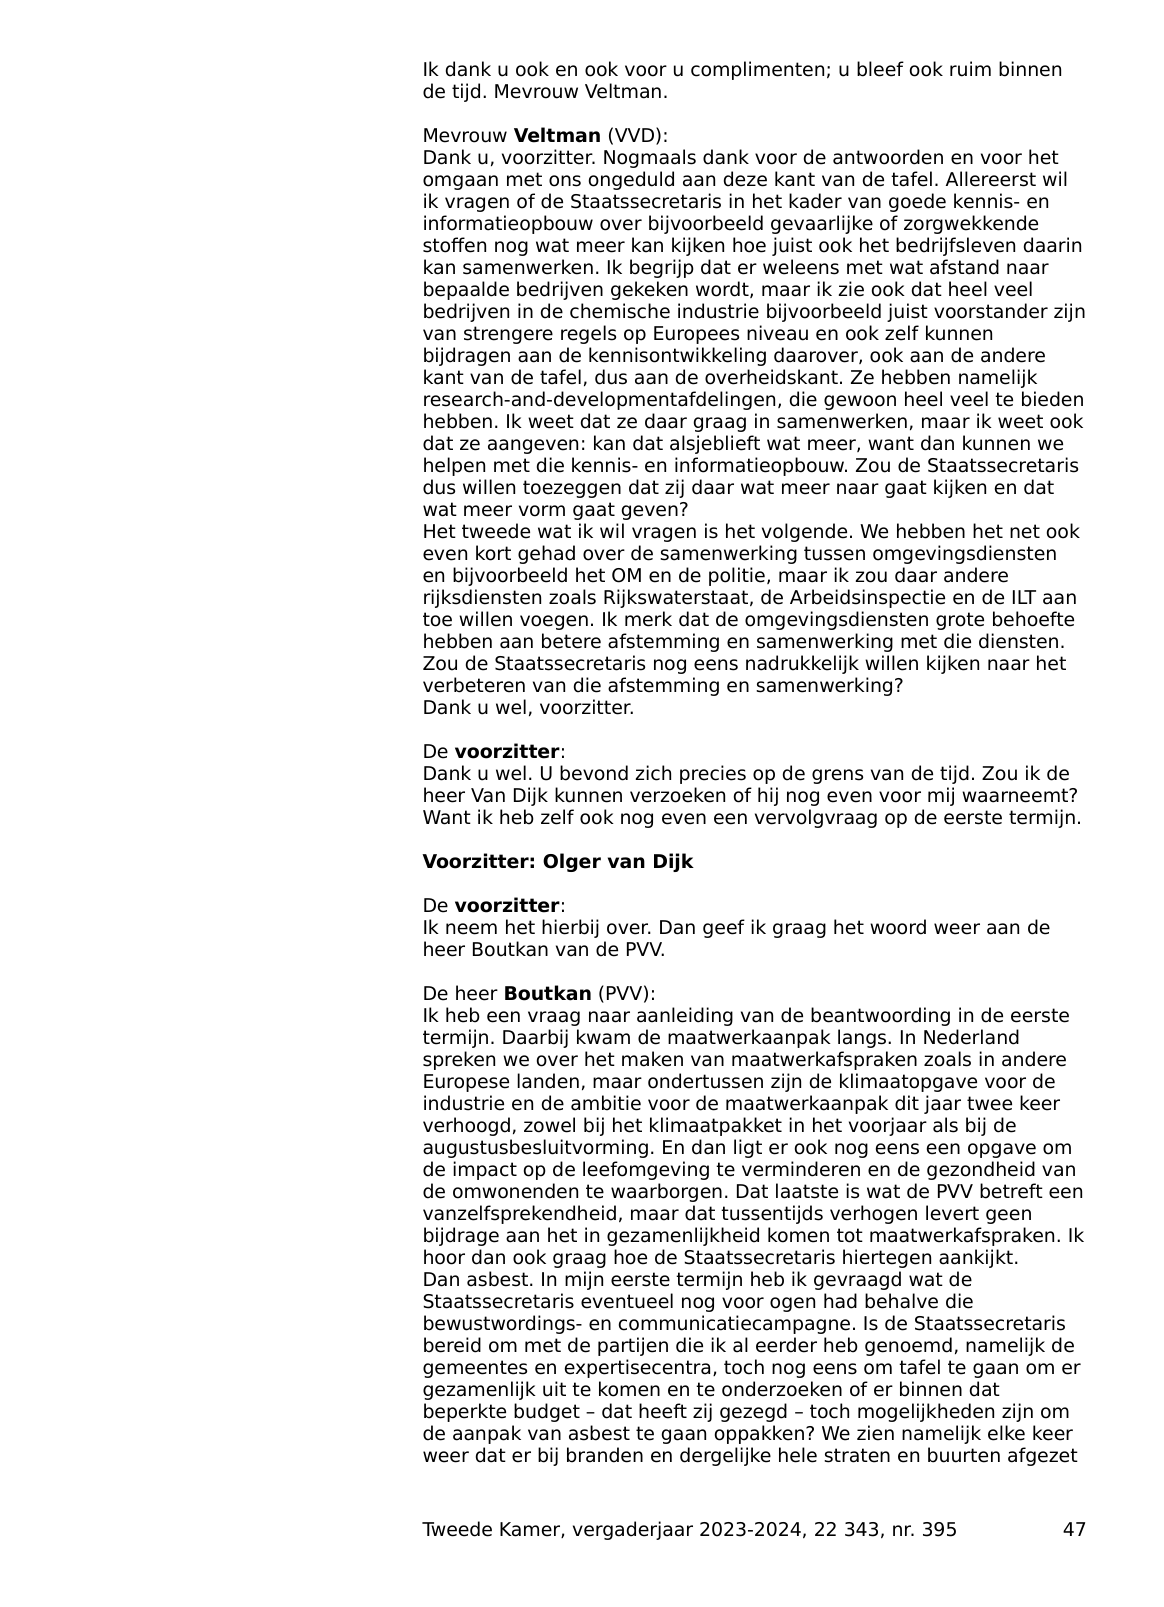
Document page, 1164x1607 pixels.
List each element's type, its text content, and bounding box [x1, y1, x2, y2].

text Ik neem het hierbij over. Dan geef ik graag het woord weer aan de heer Boutkan van de PVV. [422, 917, 1087, 961]
text Ik dank u ook en ook voor u complimenten; u bleef ook ruim binnen de tijd. Mevrouw Veltman. [422, 59, 1087, 103]
text Mevrouw Veltman (VVD): [422, 125, 1087, 147]
text Dank u wel, voorzitter. [422, 697, 1087, 719]
text De heer Boutkan (PVV): [422, 983, 1087, 1005]
text De voorzitter: [422, 895, 1087, 917]
text Dank u wel. U bevond zich precies op de grens van de tijd. Zou ik de heer Van Dijk kunnen verzoeken of hij nog even voor mij waarneemt? Want ik heb zelf ook nog even een vervolgvraag op de eerste termijn. [422, 763, 1087, 829]
text Het tweede wat ik wil vragen is het volgende. We hebben het net ook even kort gehad over de samenwerking tussen omgevingsdiensten en bijvoorbeeld het OM en de politie, maar ik zou daar andere rijksdiensten zoals Rijkswaterstaat, de Arbeidsinspectie en de ILT aan toe willen voegen. Ik merk dat de omgevingsdiensten grote behoefte hebben aan betere afstemming en samenwerking met die diensten. Zou de Staatssecretaris nog eens nadrukkelijk willen kijken naar het verbeteren van die afstemming en samenwerking? [422, 521, 1087, 697]
text De voorzitter: [422, 741, 1087, 763]
text Ik heb een vraag naar aanleiding van de beantwoording in de eerste termijn. Daarbij kwam de maatwerkaanpak langs. In Nederland spreken we over het maken van maatwerkafspraken zoals in andere Europese landen, maar ondertussen zijn de klimaatopgave voor de industrie en de ambitie voor de maatwerkaanpak dit jaar twee keer verhoogd, zowel bij het klimaatpakket in het voorjaar als bij de augustusbesluitvorming. En dan ligt er ook nog eens een opgave om de impact op de leefomgeving te verminderen en de gezondheid van de omwonenden te waarborgen. Dat laatste is wat de PVV betreft een vanzelfsprekendheid, maar dat tussentijds verhogen levert geen bijdrage aan het in gezamenlijkheid komen tot maatwerkafspraken. Ik hoor dan ook graag hoe de Staatssecretaris hiertegen aankijkt. [422, 1005, 1087, 1269]
subtitle Voorzitter: Olger van Dijk [422, 851, 1087, 873]
text Dank u, voorzitter. Nogmaals dank voor de antwoorden en voor het omgaan met ons ongeduld aan deze kant van de tafel. Allereerst wil ik vragen of de Staatssecretaris in het kader van goede kennis- en informatieopbouw over bijvoorbeeld gevaarlijke of zorgwekkende stoffen nog wat meer kan kijken hoe juist ook het bedrijfsleven daarin kan samenwerken. Ik begrijp dat er weleens met wat afstand naar bepaalde bedrijven gekeken wordt, maar ik zie ook dat heel veel bedrijven in de chemische industrie bijvoorbeeld juist voorstander zijn van strengere regels op Europees niveau en ook zelf kunnen bijdragen aan de kennisontwikkeling daarover, ook aan de andere kant van de tafel, dus aan de overheidskant. Ze hebben namelijk research-and-developmentafdelingen, die gewoon heel veel te bieden hebben. Ik weet dat ze daar graag in samenwerken, maar ik weet ook dat ze aangeven: kan dat alsjeblieft wat meer, want dan kunnen we helpen met die kennis- en informatieopbouw. Zou de Staatssecretaris dus willen toezeggen dat zij daar wat meer naar gaat kijken en dat wat meer vorm gaat geven? [422, 147, 1087, 521]
text Dan asbest. In mijn eerste termijn heb ik gevraagd wat de Staatssecretaris eventueel nog voor ogen had behalve die bewustwordings- en communicatiecampagne. Is de Staatssecretaris bereid om met de partijen die ik al eerder heb genoemd, namelijk de gemeentes en expertisecentra, toch nog eens om tafel te gaan om er gezamenlijk uit te komen en te onderzoeken of er binnen dat beperkte budget – dat heeft zij gezegd – toch mogelijkheden zijn om de aanpak van asbest te gaan oppakken? We zien namelijk elke keer weer dat er bij branden en dergelijke hele straten en buurten afgezet [422, 1269, 1087, 1467]
